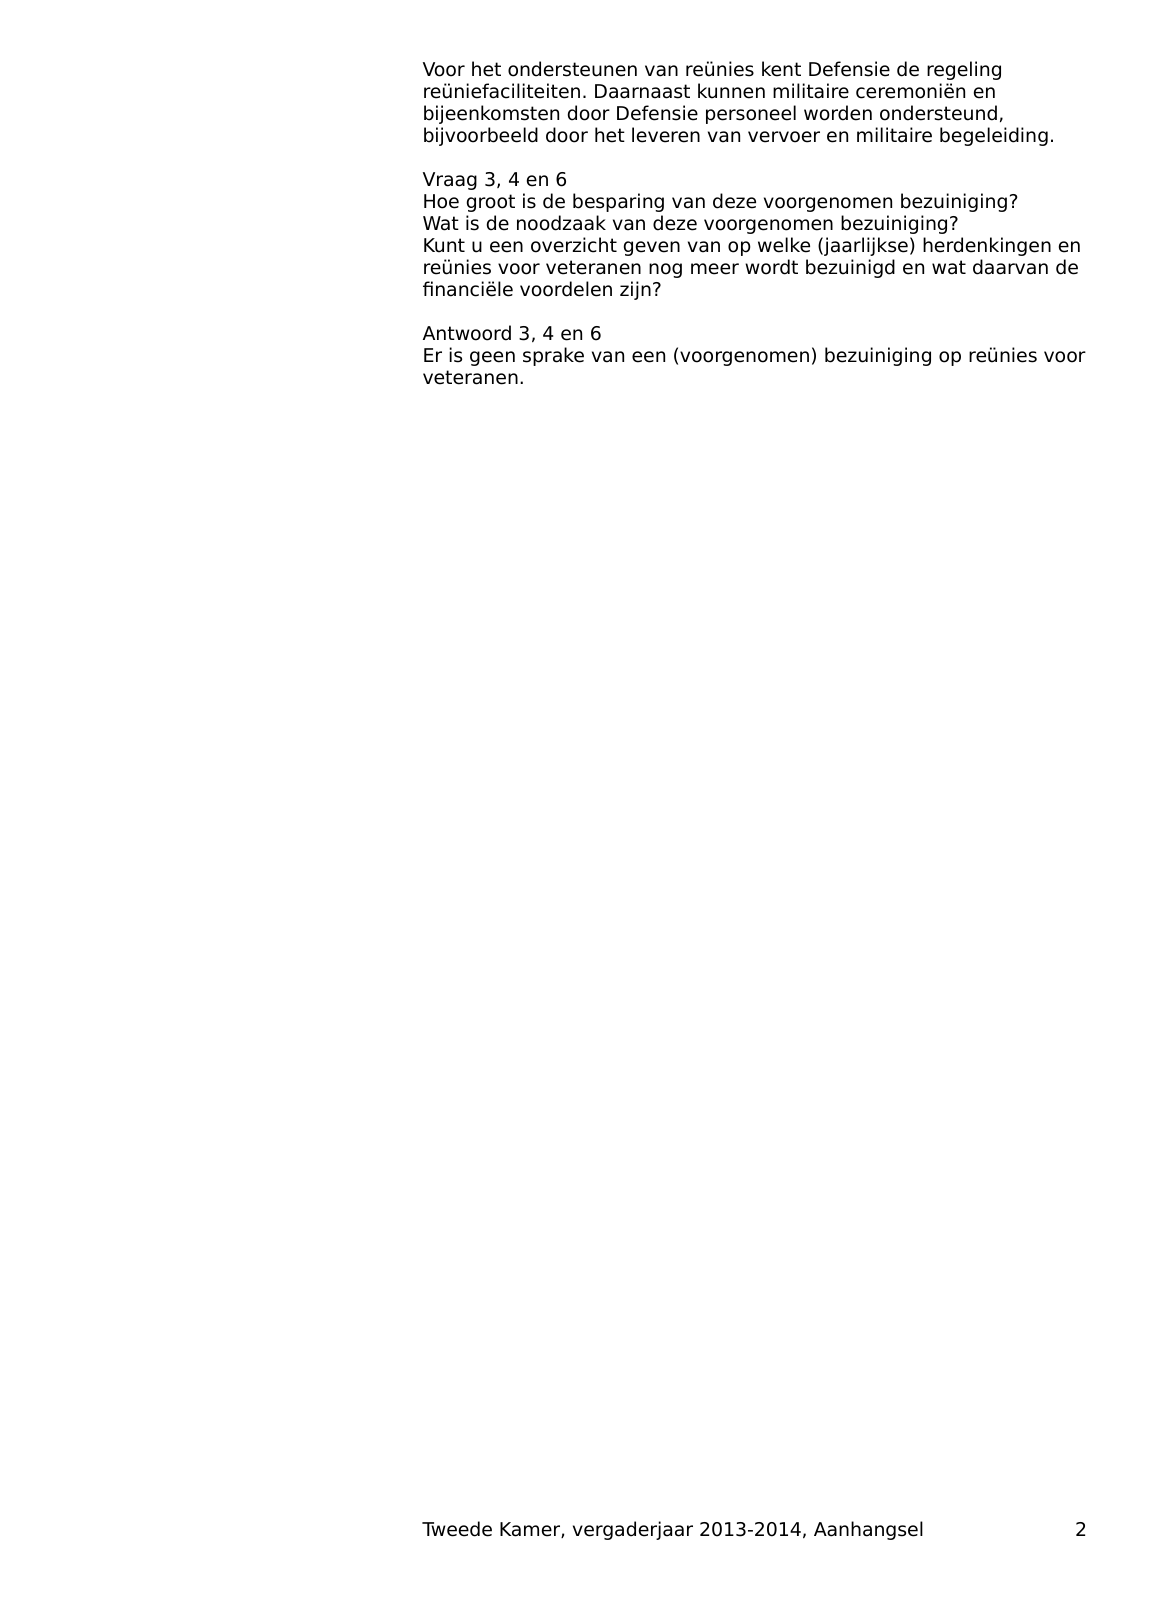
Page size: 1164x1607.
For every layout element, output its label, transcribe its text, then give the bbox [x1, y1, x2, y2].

text Er is geen sprake van een (voorgenomen) bezuiniging op reünies voor veteranen. [422, 345, 1087, 389]
text Voor het ondersteunen van reünies kent Defensie de regeling reüniefaciliteiten. Daarnaast kunnen militaire ceremoniën en bijeenkomsten door Defensie personeel worden ondersteund, bijvoorbeeld door het leveren van vervoer en militaire begeleiding. [422, 59, 1087, 147]
text Antwoord 3, 4 en 6 [422, 323, 1087, 345]
text Hoe groot is de besparing van deze voorgenomen bezuiniging? [422, 191, 1087, 213]
text Kunt u een overzicht geven van op welke (jaarlijkse) herdenkingen en reünies voor veteranen nog meer wordt bezuinigd en wat daarvan de financiële voordelen zijn? [422, 235, 1087, 301]
text Vraag 3, 4 en 6 [422, 169, 1087, 191]
text Wat is de noodzaak van deze voorgenomen bezuiniging? [422, 213, 1087, 235]
